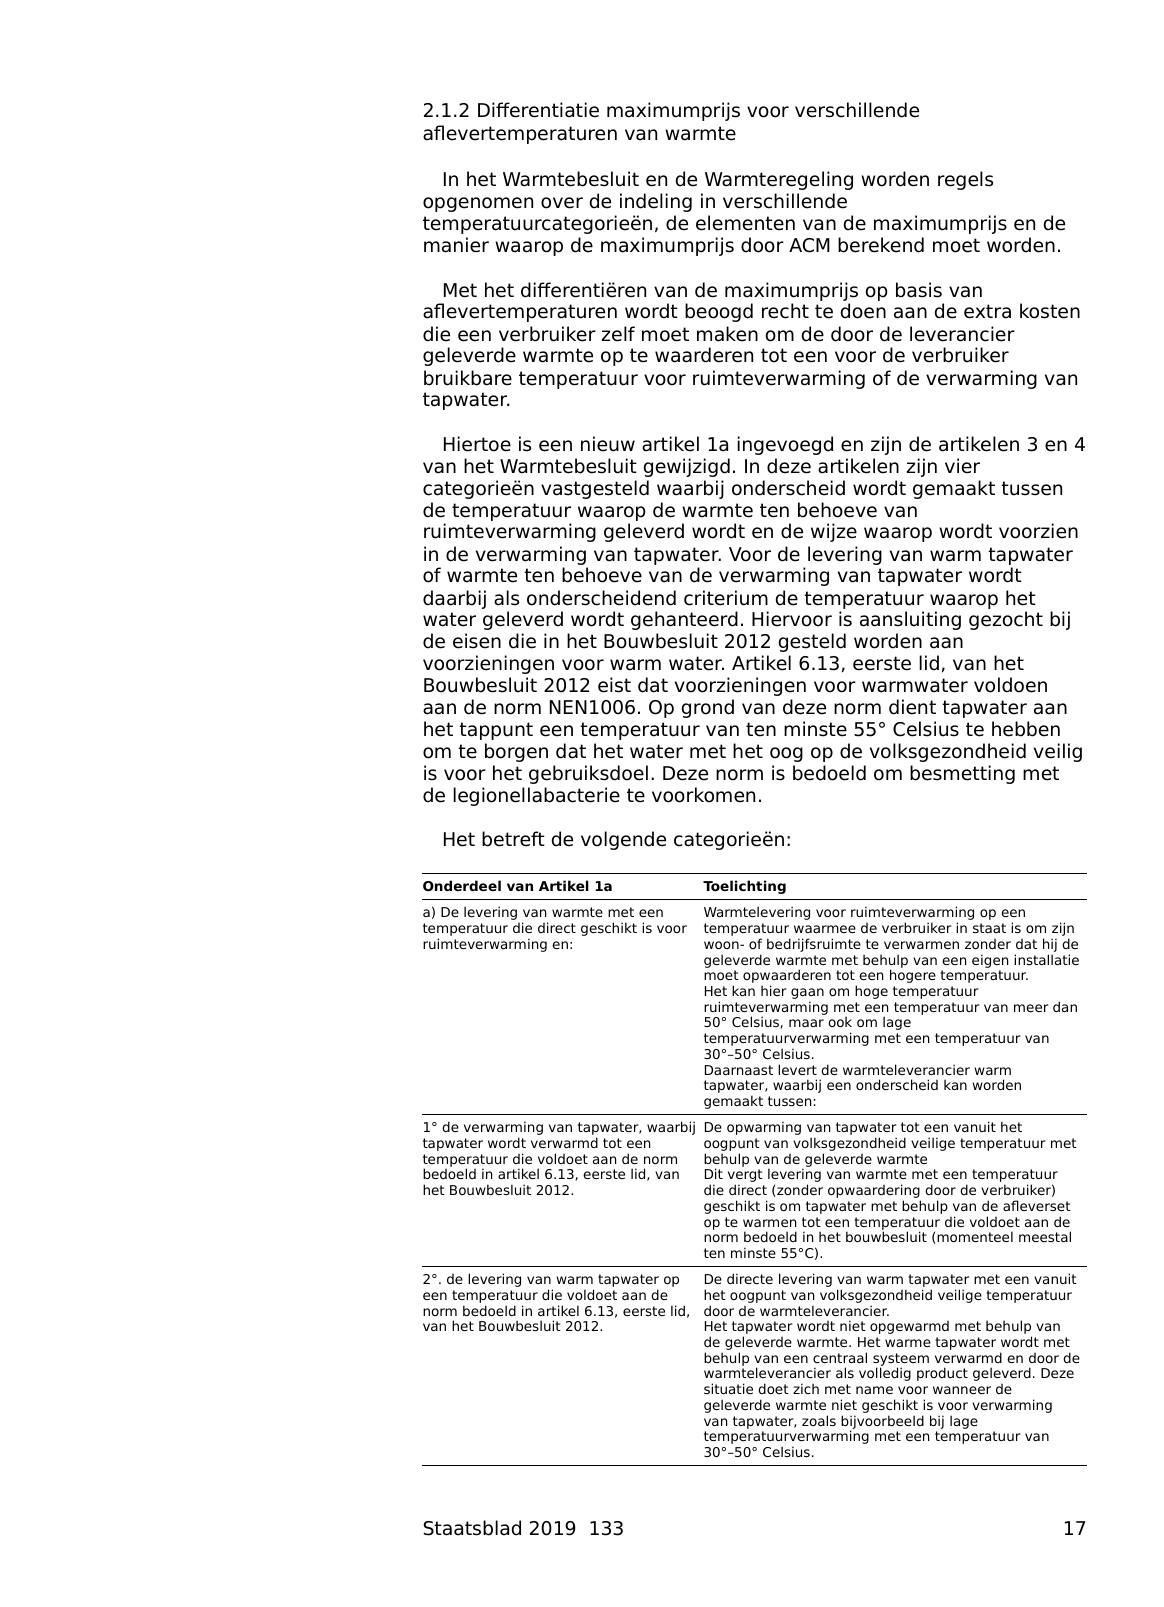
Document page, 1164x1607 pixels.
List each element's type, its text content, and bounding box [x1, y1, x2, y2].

table_header Onderdeel van Artikel 1a [422, 874, 697, 899]
text Met het differentiëren van de maximumprijs op basis van aflevertemperaturen wordt beoogd recht te doen aan de extra kosten die een verbruiker zelf moet maken om de door de leverancier geleverde warmte op te waarderen tot een voor de verbruiker bruikbare temperatuur voor ruimteverwarming of de verwarming van tapwater. [422, 279, 1087, 411]
table_cell a) De levering van warmte met een temperatuur die direct geschikt is voor ruimteverwarming en: [422, 900, 697, 1114]
subtitle 2.1.2 Differentiatie maximumprijs voor verschillende aflevertemperaturen van warmte [422, 100, 1087, 144]
table_header Toelichting [697, 874, 1087, 899]
table_cell Warmtelevering voor ruimteverwarming op een temperatuur waarmee de verbruiker in staat is om zijn woon- of bedrijfsruimte te verwarmen zonder dat hij de geleverde warmte met behulp van een eigen installatie moet opwaarderen tot een hogere temperatuur. Het kan hier gaan om hoge temperatuur ruimteverwarming met een temperatuur van meer dan 50° Celsius, maar ook om lage temperatuurverwarming met een temperatuur van 30°–50° Celsius. Daarnaast levert de warmteleverancier warm tapwater, waarbij een onderscheid kan worden gemaakt tussen: [697, 900, 1087, 1114]
table_cell 1° de verwarming van tapwater, waarbij tapwater wordt verwarmd tot een temperatuur die voldoet aan de norm bedoeld in artikel 6.13, eerste lid, van het Bouwbesluit 2012. [422, 1115, 697, 1266]
table_cell De opwarming van tapwater tot een vanuit het oogpunt van volksgezondheid veilige temperatuur met behulp van de geleverde warmte Dit vergt levering van warmte met een temperatuur die direct (zonder opwaardering door de verbruiker) geschikt is om tapwater met behulp van de afleverset op te warmen tot een temperatuur die voldoet aan de norm bedoeld in het bouwbesluit (momenteel meestal ten minste 55°C). [697, 1115, 1087, 1266]
text Het betreft de volgende categorieën: [422, 829, 1087, 851]
table_cell 2°. de levering van warm tapwater op een temperatuur die voldoet aan de norm bedoeld in artikel 6.13, eerste lid, van het Bouwbesluit 2012. [422, 1267, 697, 1465]
text Hiertoe is een nieuw artikel 1a ingevoegd en zijn de artikelen 3 en 4 van het Warmtebesluit gewijzigd. In deze artikelen zijn vier categorieën vastgesteld waarbij onderscheid wordt gemaakt tussen de temperatuur waarop de warmte ten behoeve van ruimteverwarming geleverd wordt en de wijze waarop wordt voorzien in de verwarming van tapwater. Voor de levering van warm tapwater of warmte ten behoeve van de verwarming van tapwater wordt daarbij als onderscheidend criterium de temperatuur waarop het water geleverd wordt gehanteerd. Hiervoor is aansluiting gezocht bij de eisen die in het Bouwbesluit 2012 gesteld worden aan voorzieningen voor warm water. Artikel 6.13, eerste lid, van het Bouwbesluit 2012 eist dat voorzieningen voor warmwater voldoen aan de norm NEN1006. Op grond van deze norm dient tapwater aan het tappunt een temperatuur van ten minste 55° Celsius te hebben om te borgen dat het water met het oog op de volksgezondheid veilig is voor het gebruiksdoel. Deze norm is bedoeld om besmetting met de legionellabacterie te voorkomen. [422, 433, 1087, 807]
table_cell De directe levering van warm tapwater met een vanuit het oogpunt van volksgezondheid veilige temperatuur door de warmteleverancier. Het tapwater wordt niet opgewarmd met behulp van de geleverde warmte. Het warme tapwater wordt met behulp van een centraal systeem verwarmd en door de warmteleverancier als volledig product geleverd. Deze situatie doet zich met name voor wanneer de geleverde warmte niet geschikt is voor verwarming van tapwater, zoals bijvoorbeeld bij lage temperatuurverwarming met een temperatuur van 30°–50° Celsius. [697, 1267, 1087, 1465]
text In het Warmtebesluit en de Warmteregeling worden regels opgenomen over de indeling in verschillende temperatuurcategorieën, de elementen van de maximumprijs en de manier waarop de maximumprijs door ACM berekend moet worden. [422, 169, 1087, 257]
